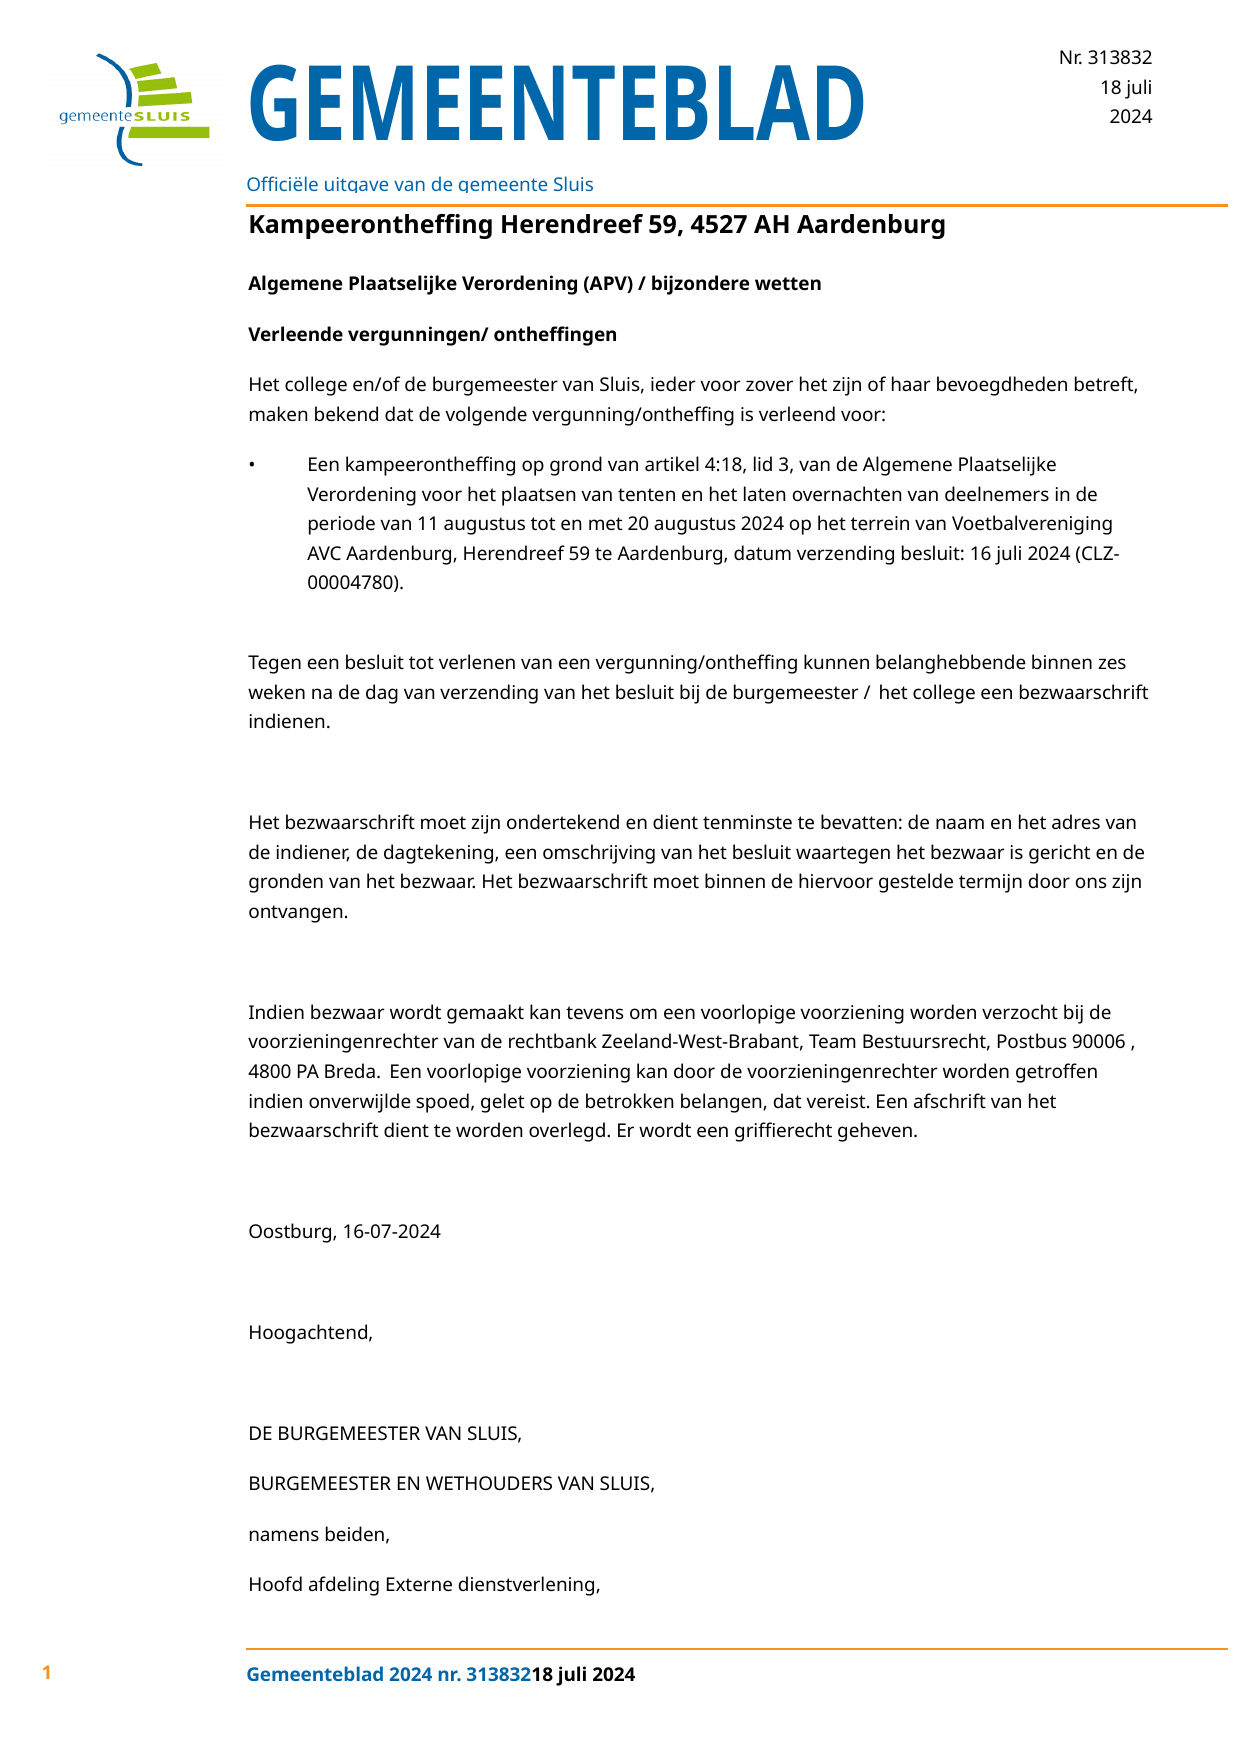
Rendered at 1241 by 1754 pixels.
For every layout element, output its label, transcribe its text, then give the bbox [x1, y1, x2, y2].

text Oostburg, 16-07-2024 [248, 1218, 1152, 1244]
text Het college en/of de burgemeester van Sluis, ieder voor zover het zijn of haar bevoegdheden betreft, maken bekend dat de volgende vergunning/ontheffing is verleend voor: [248, 371, 1152, 426]
text Indien bezwaar wordt gemaakt kan tevens om een voorlopige voorziening worden verzocht bij de voorzieningenrechter van de rechtbank Zeeland-West-Brabant, Team Bestuursrecht, Postbus 90006 , 4800 PA Breda. Een voorlopige voorziening kan door de voorzieningenrechter worden getroffen indien onverwijlde spoed, gelet op de betrokken belangen, dat vereist. Een afschrift van het bezwaarschrift dient te worden overlegd. Er wordt een griffierecht geheven. [248, 999, 1152, 1143]
text Het bezwaarschrift moet zijn ondertekend en dient tenminste te bevatten: de naam en het adres van de indiener, de dagtekening, een omschrijving van het besluit waartegen het bezwaar is gericht en de gronden van het bezwaar. Het bezwaarschrift moet binnen de hiervoor gestelde termijn door ons zijn ontvangen. [248, 809, 1152, 924]
list Een kampeerontheffing op grond van artikel 4:18, lid 3, van de Algemene Plaatselijke Verordening voor het plaatsen van tenten en het laten overnachten van deelnemers in de periode van 11 augustus tot en met 20 augustus 2024 op het terrein van Voetbalvereniging AVC Aardenburg, Herendreef 59 te Aardenburg, datum verzending besluit: 16 juli 2024 (CLZ-00004780). [248, 451, 1152, 595]
text Kampeerontheffing Herendreef 59, 4527 AH Aardenburg [248, 207, 1152, 241]
text Hoofd afdeling Externe dienstverlening, [248, 1571, 1152, 1597]
text Hoogachtend, [248, 1319, 1152, 1345]
text BURGEMEESTER EN WETHOUDERS VAN SLUIS, [248, 1470, 1152, 1496]
text DE BURGEMEESTER VAN SLUIS, [248, 1420, 1152, 1446]
text Tegen een besluit tot verlenen van een vergunning/ontheffing kunnen belanghebbende binnen zes weken na de dag van verzending van het besluit bij de burgemeester / het college een bezwaarschrift indienen. [248, 649, 1152, 734]
text namens beiden, [248, 1521, 1152, 1546]
picture [41, 47, 231, 172]
text Algemene Plaatselijke Verordening (APV) / bijzondere wetten [248, 270, 1152, 296]
text Verleende vergunningen/ ontheffingen [248, 321, 1152, 346]
